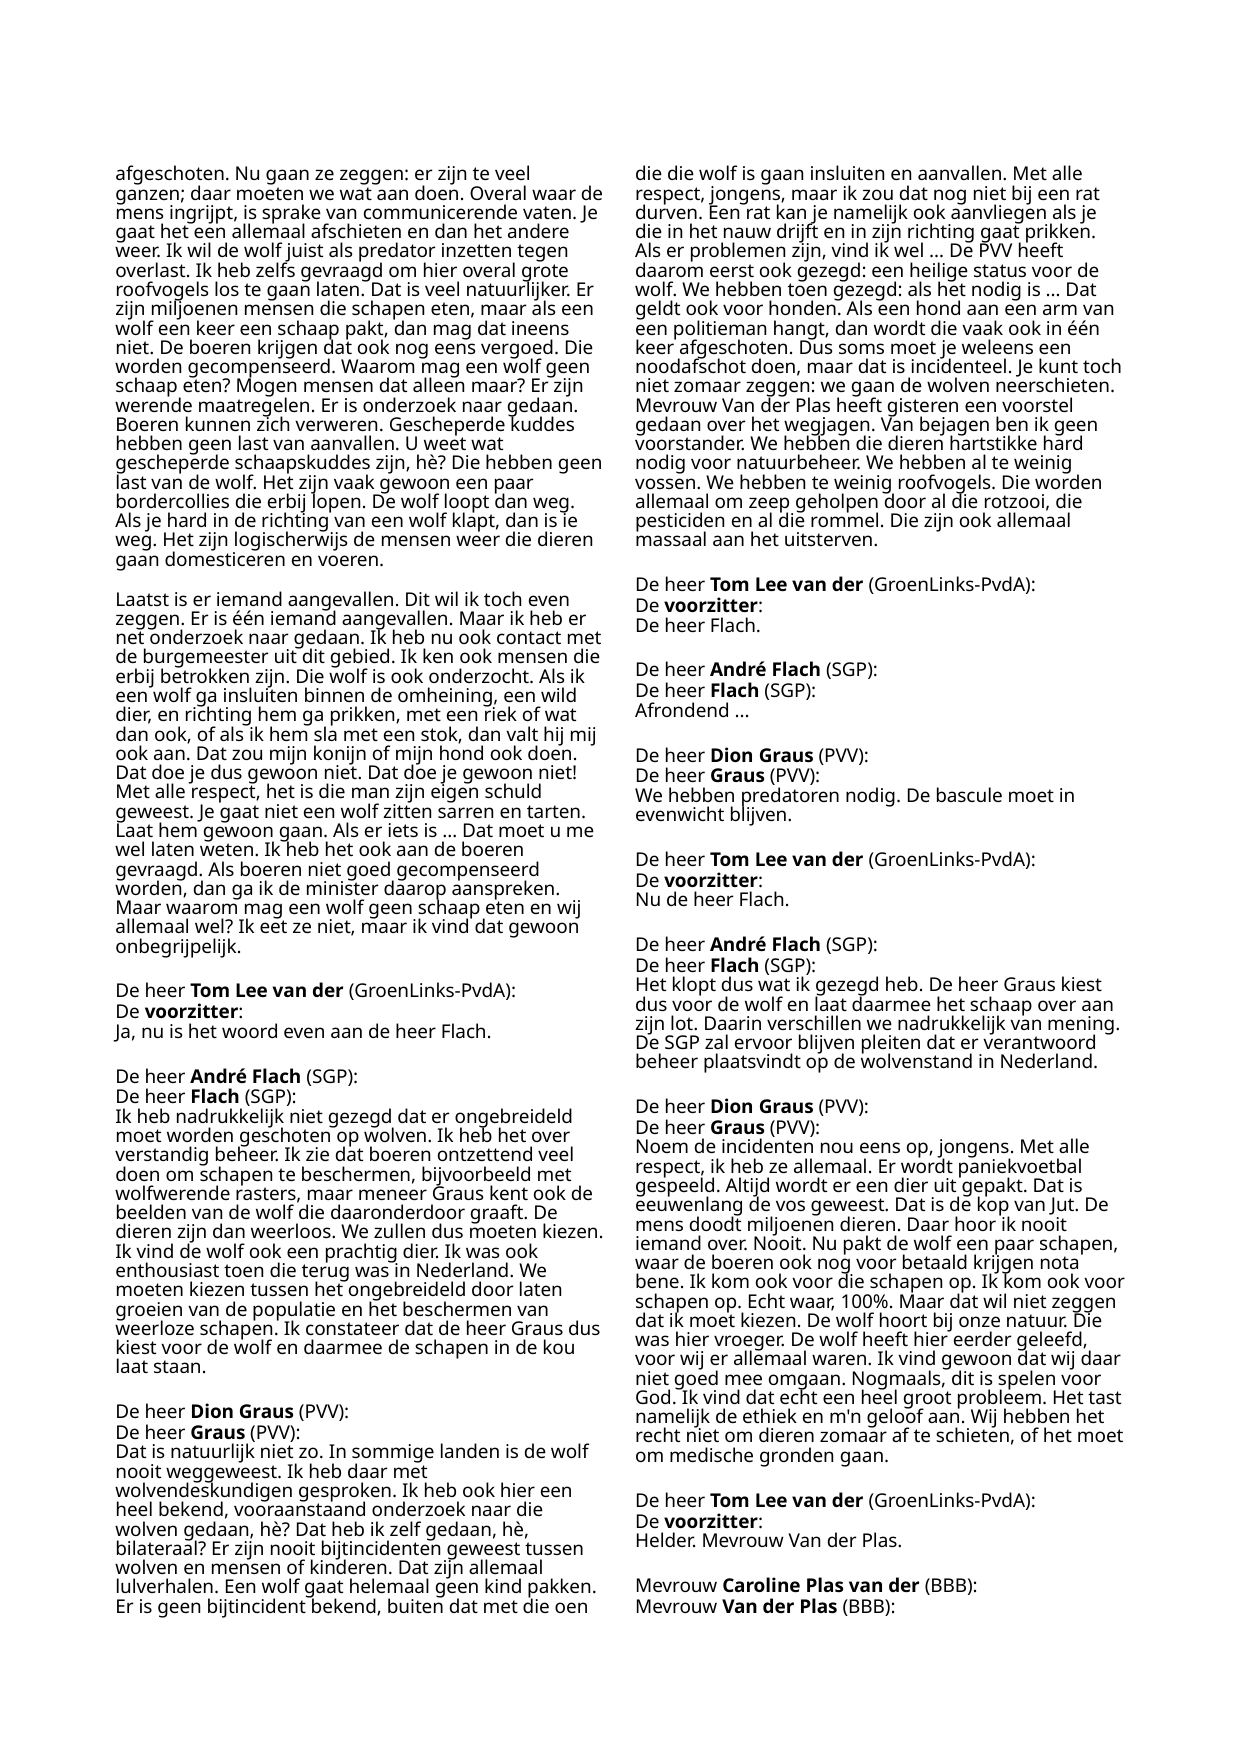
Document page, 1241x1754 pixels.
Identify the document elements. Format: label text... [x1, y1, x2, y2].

text De heer Tom Lee van der (GroenLinks-PvdA): [635, 572, 1125, 597]
text De heer Graus (PVV): [635, 1119, 1125, 1138]
text Helder. Mevrouw Van der Plas. [635, 1532, 1125, 1551]
text De heer Graus (PVV): [115, 1424, 605, 1443]
text die die wolf is gaan insluiten en aanvallen. Met alle respect, jongens, maar ik zou dat nog niet bij een rat durven. Een rat kan je namelijk ook aanvliegen als je die in het nauw drijft en in zijn richting gaat prikken. Als er problemen zijn, vind ik wel … De PVV heeft daarom eerst ook gezegd: een heilige status voor de wolf. We hebben toen gezegd: als het nodig is … Dat geldt ook voor honden. Als een hond aan een arm van een politieman hangt, dan wordt die vaak ook in één keer afgeschoten. Dus soms moet je weleens een noodafschot doen, maar dat is incidenteel. Je kunt toch niet zomaar zeggen: we gaan de wolven neerschieten. Mevrouw Van der Plas heeft gisteren een voorstel gedaan over het wegjagen. Van bejagen ben ik geen voorstander. We hebben die dieren hartstikke hard nodig voor natuurbeheer. We hebben al te weinig vossen. We hebben te weinig roofvogels. Die worden allemaal om zeep geholpen door al die rotzooi, die pesticiden en al die rommel. Die zijn ook allemaal massaal aan het uitsterven. [635, 165, 1125, 551]
text Ik heb nadrukkelijk niet gezegd dat er ongebreideld moet worden geschoten op wolven. Ik heb het over verstandig beheer. Ik zie dat boeren ontzettend veel doen om schapen te beschermen, bijvoorbeeld met wolfwerende rasters, maar meneer Graus kent ook de beelden van de wolf die daaronderdoor graaft. De dieren zijn dan weerloos. We zullen dus moeten kiezen. Ik vind de wolf ook een prachtig dier. Ik was ook enthousiast toen die terug was in Nederland. We moeten kiezen tussen het ongebreideld door laten groeien van de populatie en het beschermen van weerloze schapen. Ik constateer dat de heer Graus dus kiest voor de wolf en daarmee de schapen in de kou laat staan. [115, 1108, 605, 1378]
text De heer Flach (SGP): [115, 1088, 605, 1108]
text Laatst is er iemand aangevallen. Dit wil ik toch even zeggen. Er is één iemand aangevallen. Maar ik heb er net onderzoek naar gedaan. Ik heb nu ook contact met de burgemeester uit dit gebied. Ik ken ook mensen die erbij betrokken zijn. Die wolf is ook onderzocht. Als ik een wolf ga insluiten binnen de omheining, een wild dier, en richting hem ga prikken, met een riek of wat dan ook, of als ik hem sla met een stok, dan valt hij mij ook aan. Dat zou mijn konijn of mijn hond ook doen. Dat doe je dus gewoon niet. Dat doe je gewoon niet! Met alle respect, het is die man zijn eigen schuld geweest. Je gaat niet een wolf zitten sarren en tarten. Laat hem gewoon gaan. Als er iets is … Dat moet u me wel laten weten. Ik heb het ook aan de boeren gevraagd. Als boeren niet goed gecompenseerd worden, dan ga ik de minister daarop aanspreken. Maar waarom mag een wolf geen schaap eten en wij allemaal wel? Ik eet ze niet, maar ik vind dat gewoon onbegrijpelijk. [115, 591, 605, 957]
text Mevrouw Van der Plas (BBB): [635, 1598, 1125, 1617]
text Het klopt dus wat ik gezegd heb. De heer Graus kiest dus voor de wolf en laat daarmee het schaap over aan zijn lot. Daarin verschillen we nadrukkelijk van mening. De SGP zal ervoor blijven pleiten dat er verantwoord beheer plaatsvindt op de wolvenstand in Nederland. [635, 976, 1125, 1073]
text De heer Dion Graus (PVV): [115, 1398, 605, 1424]
text De heer Tom Lee van der (GroenLinks-PvdA): [115, 978, 605, 1003]
text De heer Graus (PVV): [635, 767, 1125, 787]
text De voorzitter: [115, 1003, 605, 1023]
text De voorzitter: [635, 1513, 1125, 1532]
text De heer Dion Graus (PVV): [635, 742, 1125, 767]
text Afrondend ... [635, 702, 1125, 721]
text De voorzitter: [635, 597, 1125, 617]
text De heer Flach (SGP): [635, 957, 1125, 976]
text De heer André Flach (SGP): [635, 931, 1125, 957]
text We hebben predatoren nodig. De bascule moet in evenwicht blijven. [635, 787, 1125, 825]
text De voorzitter: [635, 872, 1125, 891]
text De heer André Flach (SGP): [115, 1063, 605, 1088]
text De heer Tom Lee van der (GroenLinks-PvdA): [635, 1487, 1125, 1513]
text De heer Tom Lee van der (GroenLinks-PvdA): [635, 846, 1125, 872]
text Dat is natuurlijk niet zo. In sommige landen is de wolf nooit weggeweest. Ik heb daar met wolvendeskundigen gesproken. Ik heb ook hier een heel bekend, vooraanstaand onderzoek naar die wolven gedaan, hè? Dat heb ik zelf gedaan, hè, bilateraal? Er zijn nooit bijtincidenten geweest tussen wolven en mensen of kinderen. Dat zijn allemaal lulverhalen. Een wolf gaat helemaal geen kind pakken. Er is geen bijtincident bekend, buiten dat met die oen [115, 1443, 605, 1617]
text De heer Dion Graus (PVV): [635, 1093, 1125, 1119]
text De heer Flach (SGP): [635, 682, 1125, 702]
text De heer Flach. [635, 617, 1125, 636]
text De heer André Flach (SGP): [635, 657, 1125, 682]
text Mevrouw Caroline Plas van der (BBB): [635, 1572, 1125, 1598]
text Nu de heer Flach. [635, 891, 1125, 910]
text Ja, nu is het woord even aan de heer Flach. [115, 1023, 605, 1042]
text afgeschoten. Nu gaan ze zeggen: er zijn te veel ganzen; daar moeten we wat aan doen. Overal waar de mens ingrijpt, is sprake van communicerende vaten. Je gaat het een allemaal afschieten en dan het andere weer. Ik wil de wolf juist als predator inzetten tegen overlast. Ik heb zelfs gevraagd om hier overal grote roofvogels los te gaan laten. Dat is veel natuurlijker. Er zijn miljoenen mensen die schapen eten, maar als een wolf een keer een schaap pakt, dan mag dat ineens niet. De boeren krijgen dat ook nog eens vergoed. Die worden gecompenseerd. Waarom mag een wolf geen schaap eten? Mogen mensen dat alleen maar? Er zijn werende maatregelen. Er is onderzoek naar gedaan. Boeren kunnen zich verweren. Gescheperde kuddes hebben geen last van aanvallen. U weet wat gescheperde schaapskuddes zijn, hè? Die hebben geen last van de wolf. Het zijn vaak gewoon een paar bordercollies die erbij lopen. De wolf loopt dan weg. Als je hard in de richting van een wolf klapt, dan is ie weg. Het zijn logischerwijs de mensen weer die dieren gaan domesticeren en voeren. [115, 165, 605, 570]
text Noem de incidenten nou eens op, jongens. Met alle respect, ik heb ze allemaal. Er wordt paniekvoetbal gespeeld. Altijd wordt er een dier uit gepakt. Dat is eeuwenlang de vos geweest. Dat is de kop van Jut. De mens doodt miljoenen dieren. Daar hoor ik nooit iemand over. Nooit. Nu pakt de wolf een paar schapen, waar de boeren ook nog voor betaald krijgen nota bene. Ik kom ook voor die schapen op. Ik kom ook voor schapen op. Echt waar, 100%. Maar dat wil niet zeggen dat ik moet kiezen. De wolf hoort bij onze natuur. Die was hier vroeger. De wolf heeft hier eerder geleefd, voor wij er allemaal waren. Ik vind gewoon dat wij daar niet goed mee omgaan. Nogmaals, dit is spelen voor God. Ik vind dat echt een heel groot probleem. Het tast namelijk de ethiek en m'n geloof aan. Wij hebben het recht niet om dieren zomaar af te schieten, of het moet om medische gronden gaan. [635, 1138, 1125, 1466]
